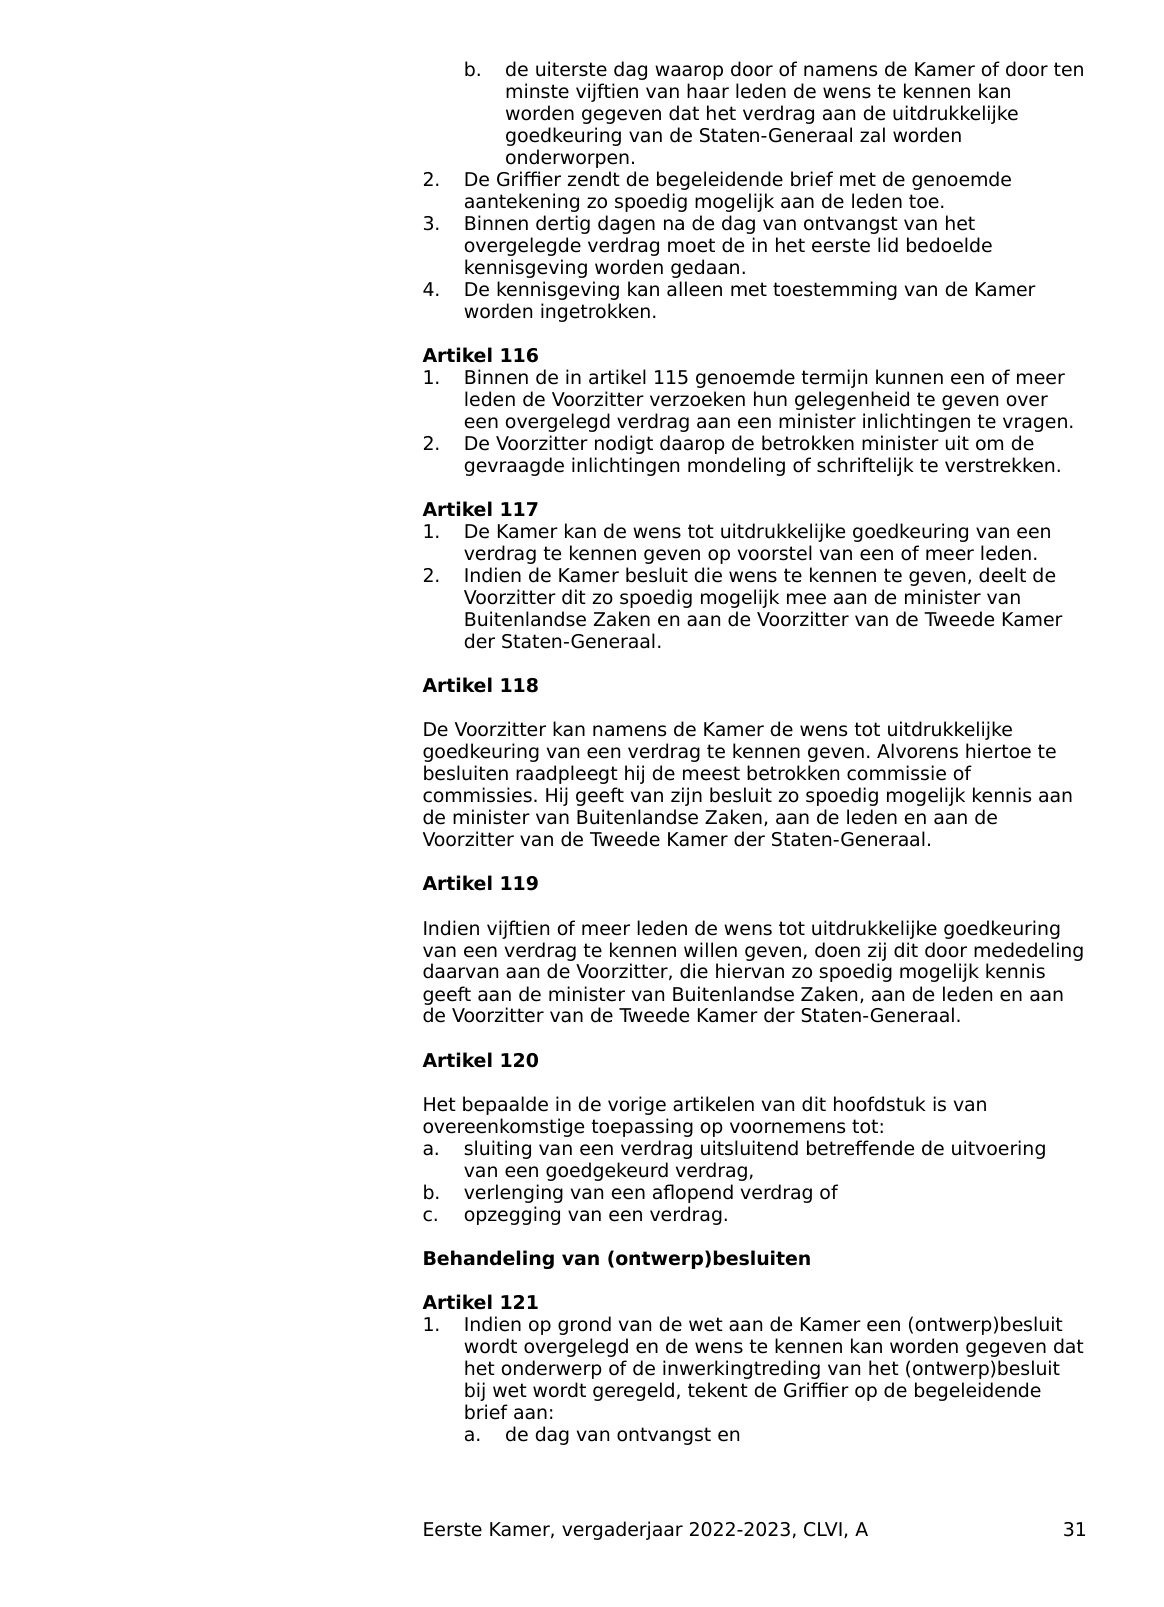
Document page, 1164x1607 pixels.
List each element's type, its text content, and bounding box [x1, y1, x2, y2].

text Het bepaalde in de vorige artikelen van dit hoofdstuk is van overeenkomstige toepassing op voornemens tot: [422, 1094, 1087, 1138]
text 2. De Voorzitter nodigt daarop de betrokken minister uit om de gevraagde inlichtingen mondeling of schriftelijk te verstrekken. [422, 433, 1087, 477]
text 2. Indien de Kamer besluit die wens te kennen te geven, deelt de Voorzitter dit zo spoedig mogelijk mee aan de minister van Buitenlandse Zaken en aan de Voorzitter van de Tweede Kamer der Staten-Generaal. [422, 565, 1087, 653]
text 1. Binnen de in artikel 115 genoemde termijn kunnen een of meer leden de Voorzitter verzoeken hun gelegenheid te geven over een overgelegd verdrag aan een minister inlichtingen te vragen. [422, 367, 1087, 433]
text 3. Binnen dertig dagen na de dag van ontvangst van het overgelegde verdrag moet de in het eerste lid bedoelde kennisgeving worden gedaan. [422, 213, 1087, 279]
subtitle Artikel 119 [422, 873, 1087, 895]
text 4. De kennisgeving kan alleen met toestemming van de Kamer worden ingetrokken. [422, 279, 1087, 323]
text De Voorzitter kan namens de Kamer de wens tot uitdrukkelijke goedkeuring van een verdrag te kennen geven. Alvorens hiertoe te besluiten raadpleegt hij de meest betrokken commissie of commissies. Hij geeft van zijn besluit zo spoedig mogelijk kennis aan de minister van Buitenlandse Zaken, aan de leden en aan de Voorzitter van de Tweede Kamer der Staten-Generaal. [422, 719, 1087, 851]
text Indien vijftien of meer leden de wens tot uitdrukkelijke goedkeuring van een verdrag te kennen willen geven, doen zij dit door mededeling daarvan aan de Voorzitter, die hiervan zo spoedig mogelijk kennis geeft aan de minister van Buitenlandse Zaken, aan de leden en aan de Voorzitter van de Tweede Kamer der Staten-Generaal. [422, 917, 1087, 1027]
subtitle Artikel 117 [422, 499, 1087, 521]
text b. de uiterste dag waarop door of namens de Kamer of door ten minste vijftien van haar leden de wens te kennen kan worden gegeven dat het verdrag aan de uitdrukkelijke goedkeuring van de Staten-Generaal zal worden onderworpen. [464, 59, 1087, 169]
text a. sluiting van een verdrag uitsluitend betreffende de uitvoering van een goedgekeurd verdrag, [422, 1138, 1087, 1182]
subtitle Artikel 118 [422, 675, 1087, 697]
text 1. De Kamer kan de wens tot uitdrukkelijke goedkeuring van een verdrag te kennen geven op voorstel van een of meer leden. [422, 521, 1087, 565]
subtitle Artikel 116 [422, 345, 1087, 367]
text a. de dag van ontvangst en [464, 1424, 1087, 1446]
text 1. Indien op grond van de wet aan de Kamer een (ontwerp)besluit wordt overgelegd en de wens te kennen kan worden gegeven dat het onderwerp of de inwerkingtreding van het (ontwerp)besluit bij wet wordt geregeld, tekent de Griffier op de begeleidende brief aan: [422, 1314, 1087, 1424]
text c. opzegging van een verdrag. [422, 1204, 1087, 1226]
text 2. De Griffier zendt de begeleidende brief met de genoemde aantekening zo spoedig mogelijk aan de leden toe. [422, 169, 1087, 213]
text b. verlenging van een aflopend verdrag of [422, 1182, 1087, 1204]
subtitle Behandeling van (ontwerp)besluiten [422, 1248, 1087, 1270]
subtitle Artikel 121 [422, 1292, 1087, 1314]
subtitle Artikel 120 [422, 1049, 1087, 1072]
